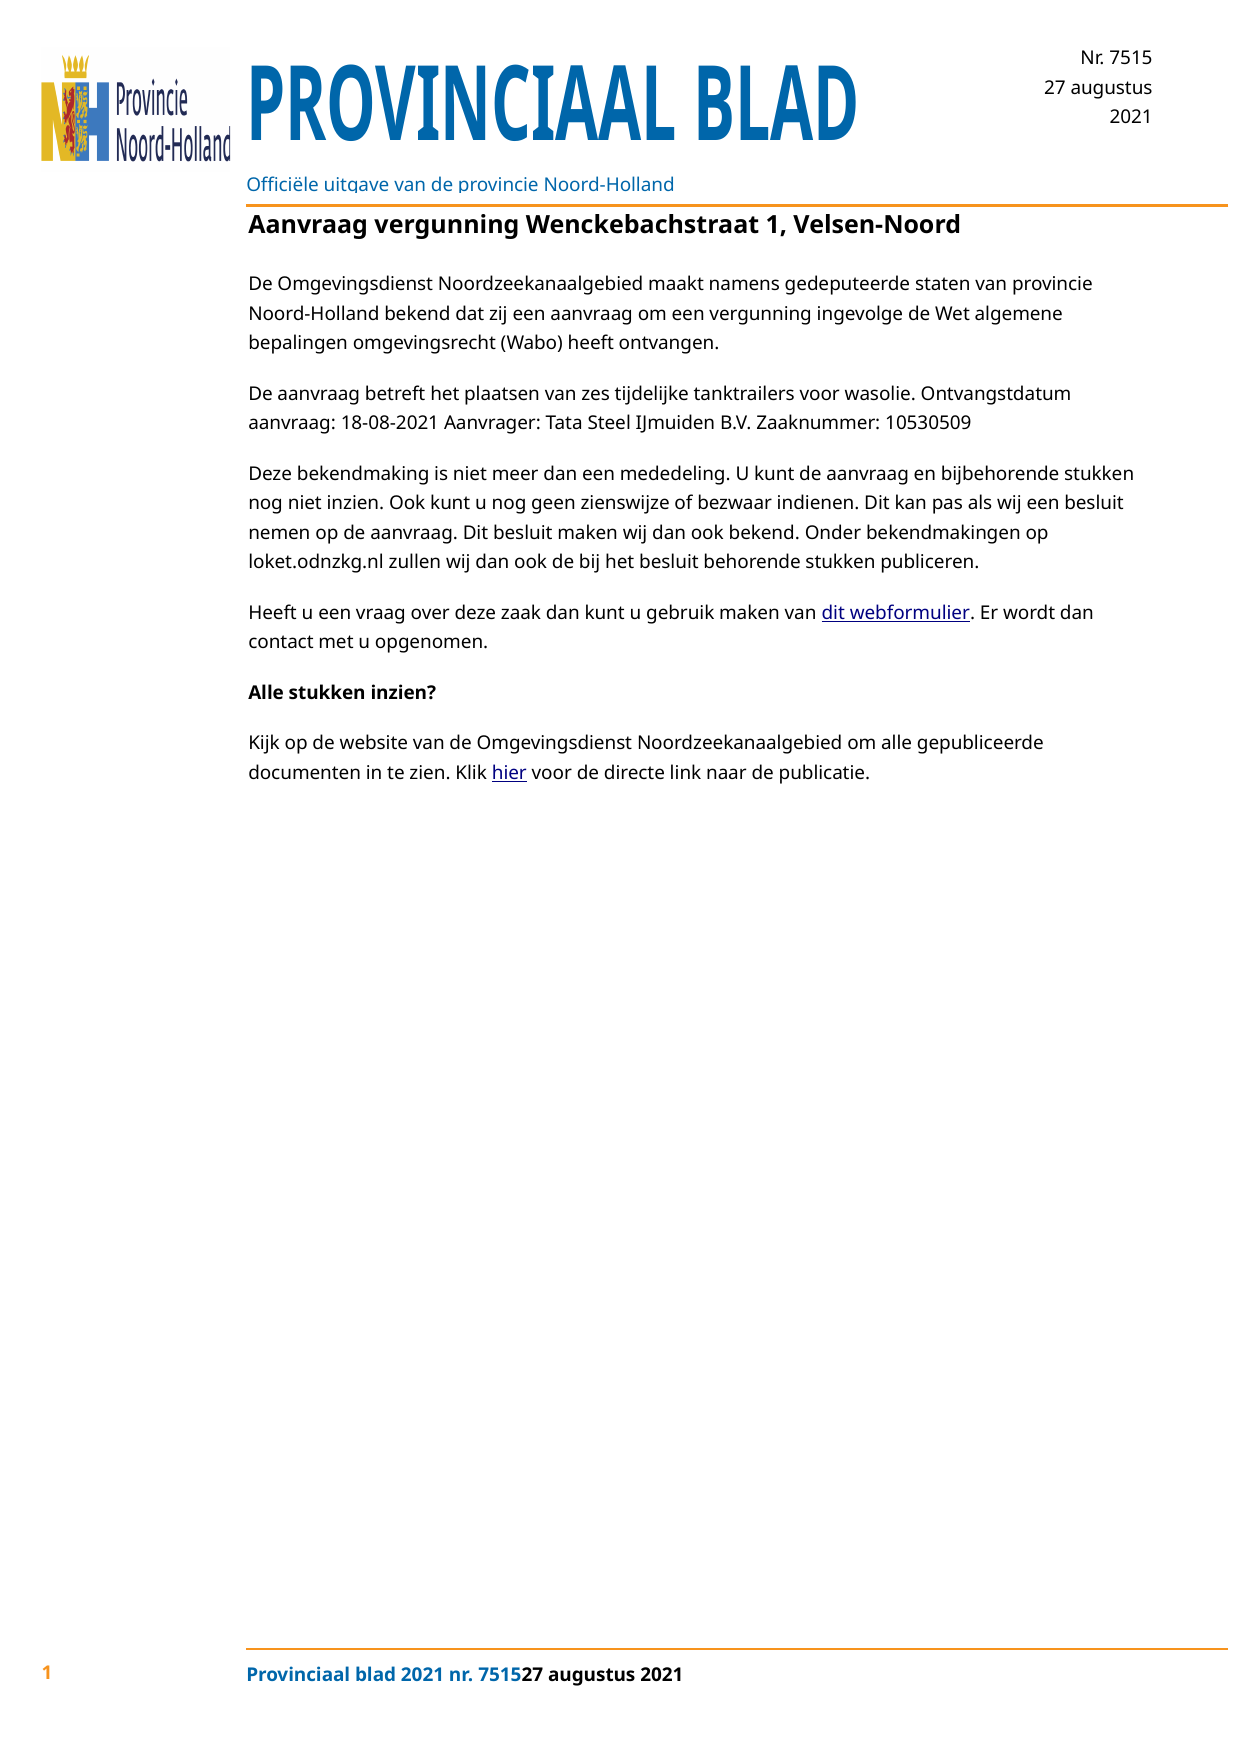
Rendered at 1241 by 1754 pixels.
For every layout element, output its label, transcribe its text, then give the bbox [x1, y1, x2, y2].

text Kijk op de website van de Omgevingsdienst Noordzeekanaalgebied om alle gepubliceerde documenten in te zien. Klik hier voor de directe link naar de publicatie. [248, 729, 1152, 785]
text De aanvraag betreft het plaatsen van zes tijdelijke tanktrailers voor wasolie. Ontvangstdatum aanvraag: 18-08-2021 Aanvrager: Tata Steel IJmuiden B.V. Zaaknummer: 10530509 [248, 380, 1152, 435]
picture [41, 47, 231, 172]
text Deze bekendmaking is niet meer dan een mededeling. U kunt de aanvraag en bijbehorende stukken nog niet inzien. Ook kunt u nog geen zienswijze of bezwaar indienen. Dit kan pas als wij een besluit nemen op de aanvraag. Dit besluit maken wij dan ook bekend. Onder bekendmakingen op loket.odnzkg.nl zullen wij dan ook de bij het besluit behorende stukken publiceren. [248, 460, 1152, 574]
text De Omgevingsdienst Noordzeekanaalgebied maakt namens gedeputeerde staten van provincie Noord-Holland bekend dat zij een aanvraag om een vergunning ingevolge de Wet algemene bepalingen omgevingsrecht (Wabo) heeft ontvangen. [248, 270, 1152, 355]
text Aanvraag vergunning Wenckebachstraat 1, Velsen-Noord [248, 207, 1152, 241]
text Alle stukken inzien? [248, 679, 1152, 705]
text Heeft u een vraag over deze zaak dan kunt u gebruik maken van dit webformulier. Er wordt dan contact met u opgenomen. [248, 599, 1152, 654]
